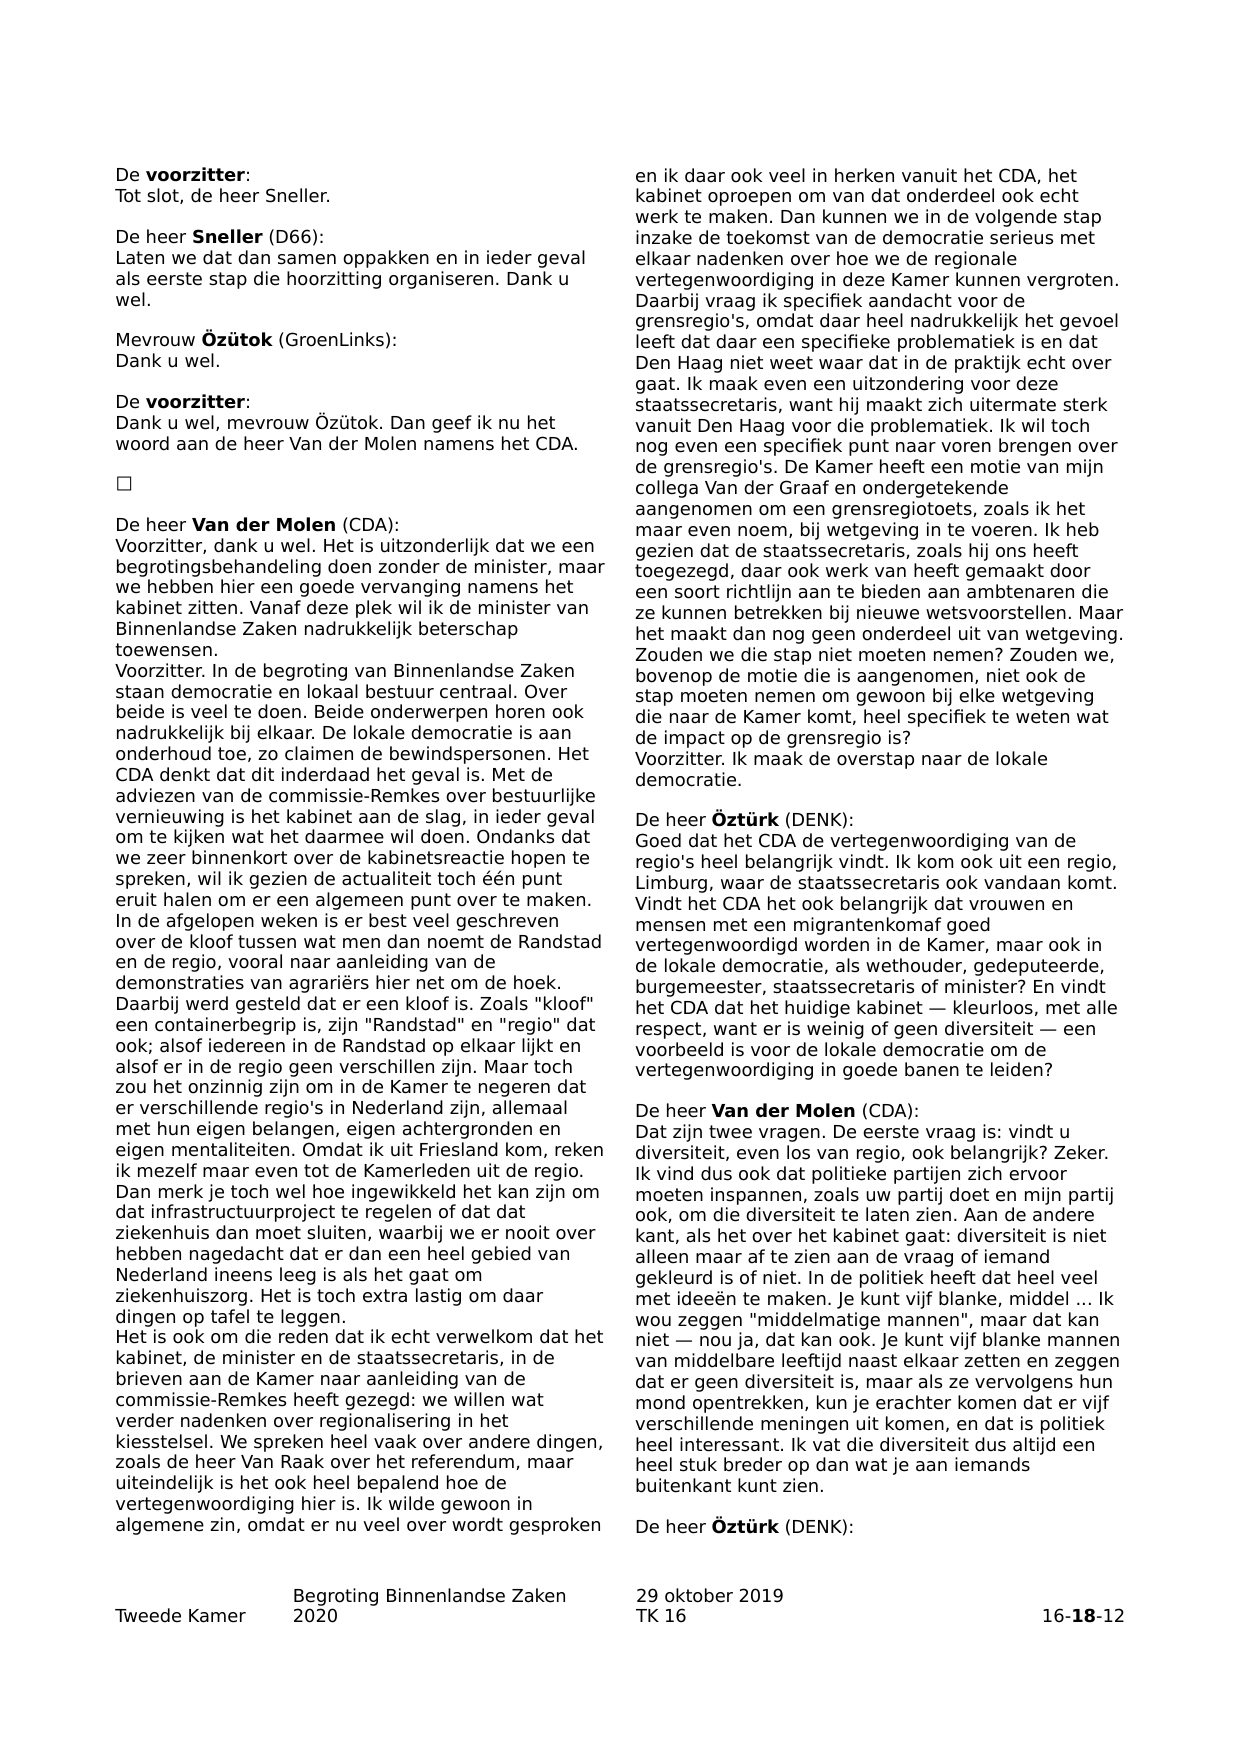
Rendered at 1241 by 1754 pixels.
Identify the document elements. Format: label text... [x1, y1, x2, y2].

text Laten we dat dan samen oppakken en in ieder geval als eerste stap die hoorzitting organiseren. Dank u wel. [115, 248, 605, 310]
text De heer Sneller (D66): [115, 227, 605, 248]
text Daarbij vraag ik specifiek aandacht voor de grensregio's, omdat daar heel nadrukkelijk het gevoel leeft dat daar een specifieke problematiek is en dat Den Haag niet weet waar dat in de praktijk echt over gaat. Ik maak even een uitzondering voor deze staatssecretaris, want hij maakt zich uitermate sterk vanuit Den Haag voor die problematiek. Ik wil toch nog even een specifiek punt naar voren brengen over de grensregio's. De Kamer heeft een motie van mijn collega Van der Graaf en ondergetekende aangenomen om een grensregiotoets, zoals ik het maar even noem, bij wetgeving in te voeren. Ik heb gezien dat de staatssecretaris, zoals hij ons heeft toegezegd, daar ook werk van heeft gemaakt door een soort richtlijn aan te bieden aan ambtenaren die ze kunnen betrekken bij nieuwe wetsvoorstellen. Maar het maakt dan nog geen onderdeel uit van wetgeving. Zouden we die stap niet moeten nemen? Zouden we, bovenop de motie die is aangenomen, niet ook de stap moeten nemen om gewoon bij elke wetgeving die naar de Kamer komt, heel specifiek te weten wat de impact op de grensregio is? [635, 290, 1125, 749]
text Tot slot, de heer Sneller. [115, 186, 605, 207]
text Mevrouw Özütok (GroenLinks): [115, 330, 605, 351]
text en ik daar ook veel in herken vanuit het CDA, het kabinet oproepen om van dat onderdeel ook echt werk te maken. Dan kunnen we in de volgende stap inzake de toekomst van de democratie serieus met elkaar nadenken over hoe we de regionale vertegenwoordiging in deze Kamer kunnen vergroten. [635, 165, 1125, 290]
text De heer Van der Molen (CDA): [635, 1101, 1125, 1122]
text Dank u wel, mevrouw Özütok. Dan geef ik nu het woord aan de heer Van der Molen namens het CDA. [115, 412, 605, 454]
text Dank u wel. [115, 351, 605, 372]
text Dat zijn twee vragen. De eerste vraag is: vindt u diversiteit, even los van regio, ook belangrijk? Zeker. Ik vind dus ook dat politieke partijen zich ervoor moeten inspannen, zoals uw partij doet en mijn partij ook, om die diversiteit te laten zien. Aan de andere kant, als het over het kabinet gaat: diversiteit is niet alleen maar af te zien aan de vraag of iemand gekleurd is of niet. In de politiek heeft dat heel veel met ideeën te maken. Je kunt vijf blanke, middel ... Ik wou zeggen "middelmatige mannen", maar dat kan niet — nou ja, dat kan ook. Je kunt vijf blanke mannen van middelbare leeftijd naast elkaar zetten en zeggen dat er geen diversiteit is, maar als ze vervolgens hun mond opentrekken, kun je erachter komen dat er vijf verschillende meningen uit komen, en dat is politiek heel interessant. Ik vat die diversiteit dus altijd een heel stuk breder op dan wat je aan iemands buitenkant kunt zien. [635, 1122, 1125, 1497]
text Voorzitter, dank u wel. Het is uitzonderlijk dat we een begrotingsbehandeling doen zonder de minister, maar we hebben hier een goede vervanging namens het kabinet zitten. Vanaf deze plek wil ik de minister van Binnenlandse Zaken nadrukkelijk beterschap toewensen. [115, 536, 605, 661]
text Het is ook om die reden dat ik echt verwelkom dat het kabinet, de minister en de staatssecretaris, in de brieven aan de Kamer naar aanleiding van de commissie-Remkes heeft gezegd: we willen wat verder nadenken over regionalisering in het kiesstelsel. We spreken heel vaak over andere dingen, zoals de heer Van Raak over het referendum, maar uiteindelijk is het ook heel bepalend hoe de vertegenwoordiging hier is. Ik wilde gewoon in algemene zin, omdat er nu veel over wordt gesproken [115, 1327, 605, 1536]
text Voorzitter. Ik maak de overstap naar de lokale democratie. [635, 749, 1125, 790]
text Goed dat het CDA de vertegenwoordiging van de regio's heel belangrijk vindt. Ik kom ook uit een regio, Limburg, waar de staatssecretaris ook vandaan komt. Vindt het CDA het ook belangrijk dat vrouwen en mensen met een migrantenkomaf goed vertegenwoordigd worden in de Kamer, maar ook in de lokale democratie, als wethouder, gedeputeerde, burgemeester, staatssecretaris of minister? En vindt het CDA dat het huidige kabinet — kleurloos, met alle respect, want er is weinig of geen diversiteit — een voorbeeld is voor de lokale democratie om de vertegenwoordiging in goede banen te leiden? [635, 831, 1125, 1081]
text In de afgelopen weken is er best veel geschreven over de kloof tussen wat men dan noemt de Randstad en de regio, vooral naar aanleiding van de demonstraties van agrariërs hier net om de hoek. Daarbij werd gesteld dat er een kloof is. Zoals "kloof" een containerbegrip is, zijn "Randstad" en "regio" dat ook; alsof iedereen in de Randstad op elkaar lijkt en alsof er in de regio geen verschillen zijn. Maar toch zou het onzinnig zijn om in de Kamer te negeren dat er verschillende regio's in Nederland zijn, allemaal met hun eigen belangen, eigen achtergronden en eigen mentaliteiten. Omdat ik uit Friesland kom, reken ik mezelf maar even tot de Kamerleden uit de regio. Dan merk je toch wel hoe ingewikkeld het kan zijn om dat infrastructuurproject te regelen of dat dat ziekenhuis dan moet sluiten, waarbij we er nooit over hebben nagedacht dat er dan een heel gebied van Nederland ineens leeg is als het gaat om ziekenhuiszorg. Het is toch extra lastig om daar dingen op tafel te leggen. [115, 911, 605, 1327]
text De voorzitter: [115, 392, 605, 412]
text Voorzitter. In de begroting van Binnenlandse Zaken staan democratie en lokaal bestuur centraal. Over beide is veel te doen. Beide onderwerpen horen ook nadrukkelijk bij elkaar. De lokale democratie is aan onderhoud toe, zo claimen de bewindspersonen. Het CDA denkt dat dit inderdaad het geval is. Met de adviezen van de commissie-Remkes over bestuurlijke vernieuwing is het kabinet aan de slag, in ieder geval om te kijken wat het daarmee wil doen. Ondanks dat we zeer binnenkort over de kabinetsreactie hopen te spreken, wil ik gezien de actualiteit toch één punt eruit halen om er een algemeen punt over te maken. [115, 661, 605, 911]
text De voorzitter: [115, 165, 605, 186]
text ⬜ [115, 474, 605, 495]
text De heer Van der Molen (CDA): [115, 515, 605, 536]
text De heer Öztürk (DENK): [635, 1517, 1125, 1537]
text De heer Öztürk (DENK): [635, 810, 1125, 831]
